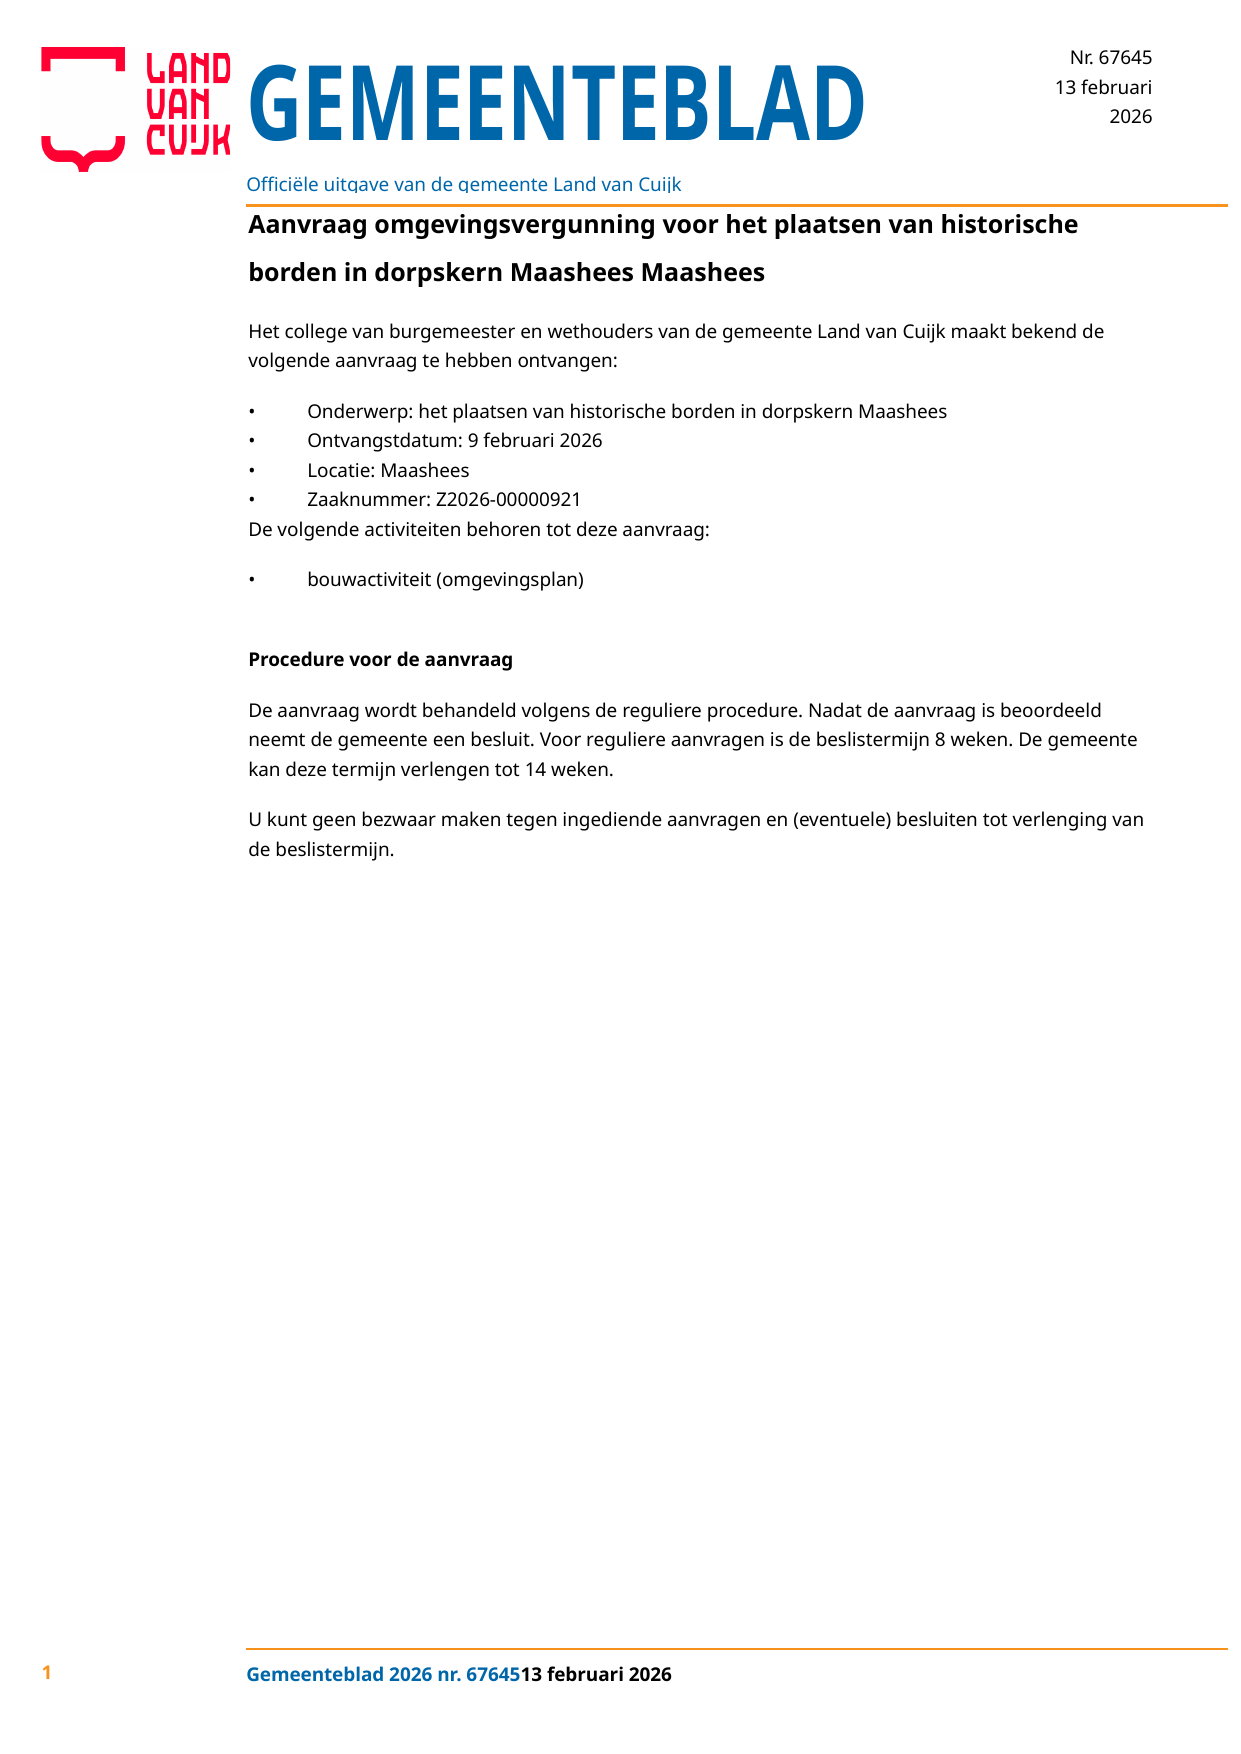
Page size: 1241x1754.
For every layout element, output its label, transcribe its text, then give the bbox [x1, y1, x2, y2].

list Zaaknummer: Z2026-00000921 [248, 487, 1152, 512]
text De volgende activiteiten behoren tot deze aanvraag: [248, 516, 1152, 542]
list Ontvangstdatum: 9 februari 2026 [248, 427, 1152, 453]
text Het college van burgemeester en wethouders van de gemeente Land van Cuijk maakt bekend de volgende aanvraag te hebben ontvangen: [248, 318, 1152, 373]
list bouwactiviteit (omgevingsplan) [248, 567, 1152, 592]
text Procedure voor de aanvraag [248, 647, 1152, 672]
text Aanvraag omgevingsvergunning voor het plaatsen van historische borden in dorpskern Maashees Maashees [248, 207, 1152, 288]
text U kunt geen bezwaar maken tegen ingediende aanvragen en (eventuele) besluiten tot verlenging van de beslistermijn. [248, 807, 1152, 862]
list Locatie: Maashees [248, 457, 1152, 483]
text De aanvraag wordt behandeld volgens de reguliere procedure. Nadat de aanvraag is beoordeeld neemt de gemeente een besluit. Voor reguliere aanvragen is de beslistermijn 8 weken. De gemeente kan deze termijn verlengen tot 14 weken. [248, 697, 1152, 782]
list Onderwerp: het plaatsen van historische borden in dorpskern Maashees [248, 398, 1152, 424]
picture [41, 47, 231, 172]
